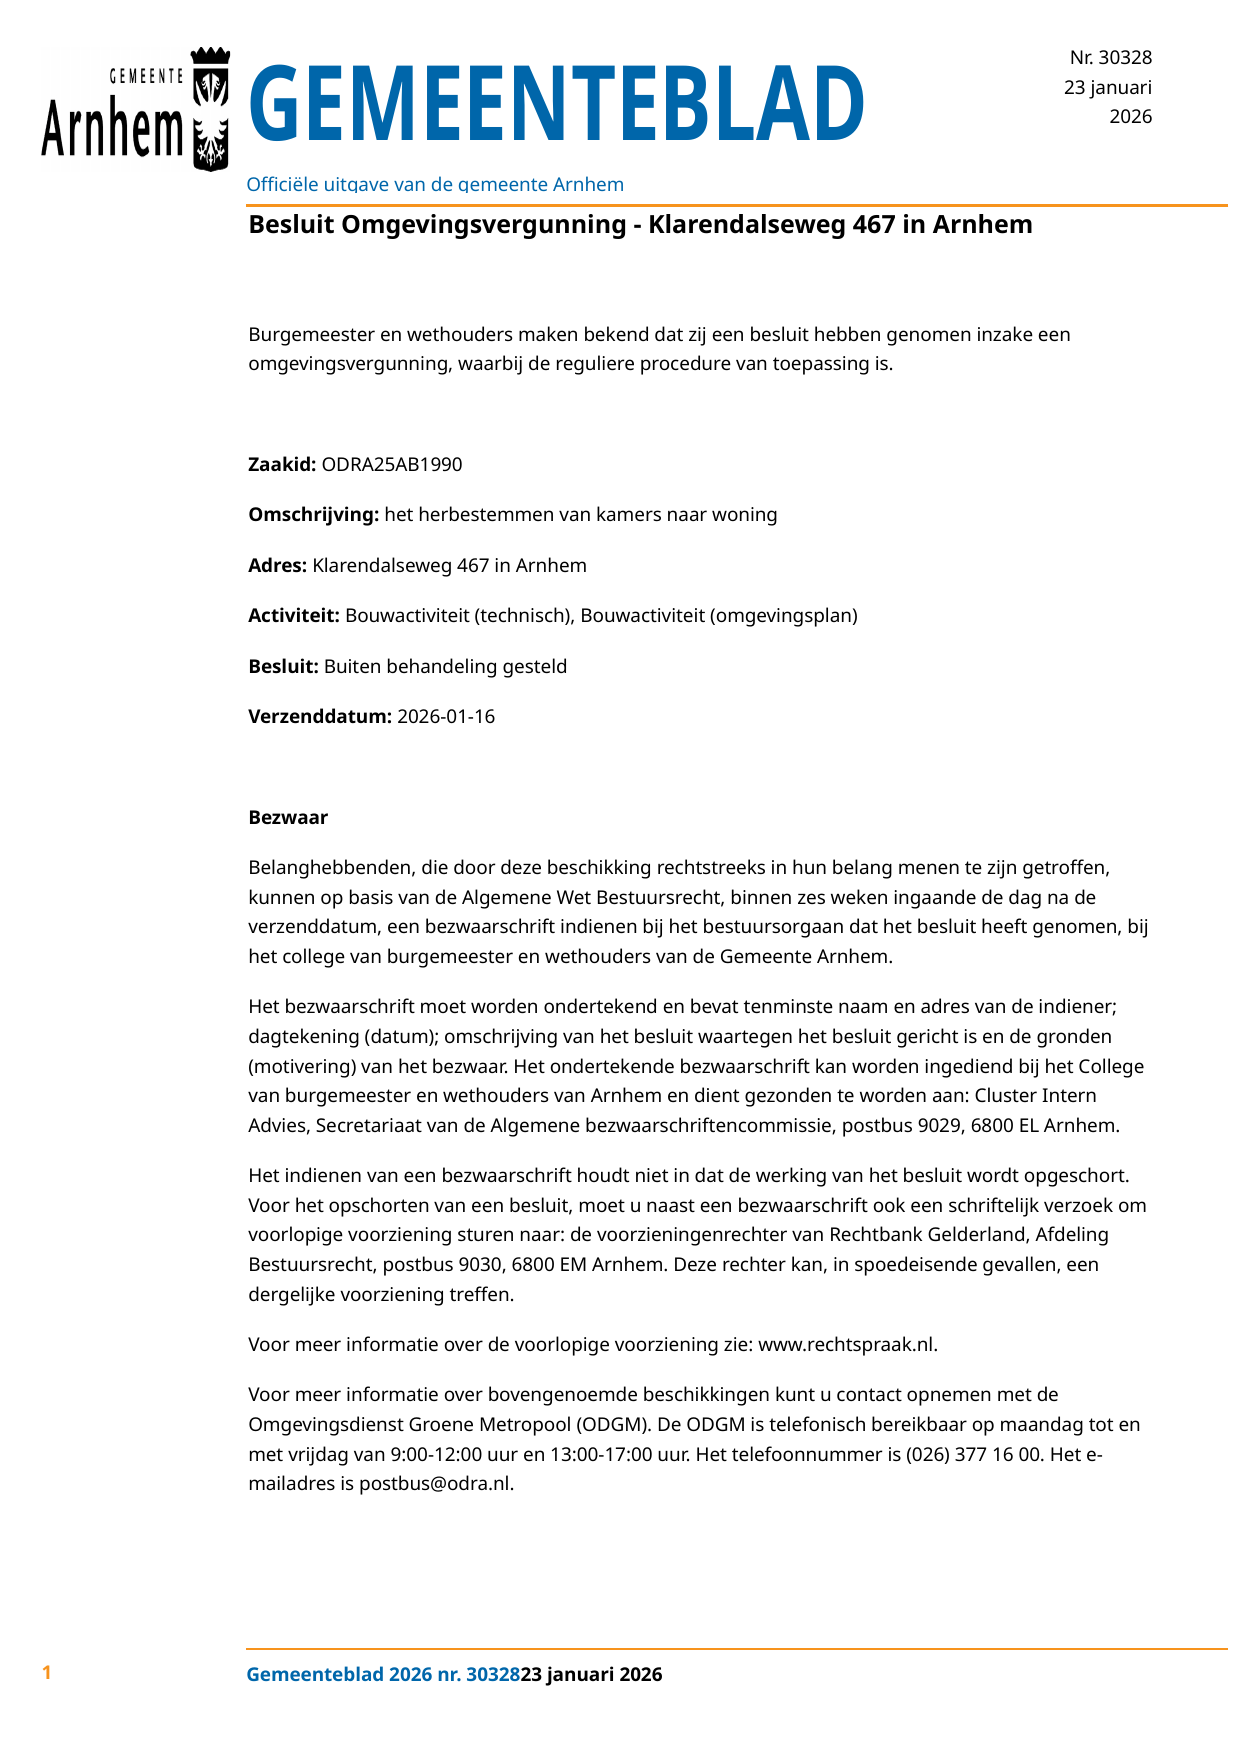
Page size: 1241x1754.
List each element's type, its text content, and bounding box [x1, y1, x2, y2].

text Besluit: Buiten behandeling gesteld [248, 653, 1152, 678]
text Belanghebbenden, die door deze beschikking rechtstreeks in hun belang menen te zijn getroffen, kunnen op basis van de Algemene Wet Bestuursrecht, binnen zes weken ingaande de dag na de verzenddatum, een bezwaarschrift indienen bij het bestuursorgaan dat het besluit heeft genomen, bij het college van burgemeester en wethouders van de Gemeente Arnhem. [248, 854, 1152, 969]
text Bezwaar [248, 804, 1152, 830]
text Activiteit: Bouwactiviteit (technisch), Bouwactiviteit (omgevingsplan) [248, 602, 1152, 628]
text Voor meer informatie over bovengenoemde beschikkingen kunt u contact opnemen met de Omgevingsdienst Groene Metropool (ODGM). De ODGM is telefonisch bereikbaar op maandag tot en met vrijdag van 9:00-12:00 uur en 13:00-17:00 uur. Het telefoonnummer is (026) 377 16 00. Het e-mailadres is postbus@odra.nl. [248, 1382, 1152, 1496]
text Burgemeester en wethouders maken bekend dat zij een besluit hebben genomen inzake een omgevingsvergunning, waarbij de reguliere procedure van toepassing is. [248, 321, 1152, 376]
picture [41, 47, 231, 172]
text Omschrijving: het herbestemmen van kamers naar woning [248, 502, 1152, 527]
text Adres: Klarendalseweg 467 in Arnhem [248, 552, 1152, 578]
text Verzenddatum: 2026-01-16 [248, 703, 1152, 729]
text Besluit Omgevingsvergunning - Klarendalseweg 467 in Arnhem [248, 207, 1152, 241]
text Het indienen van een bezwaarschrift houdt niet in dat de werking van het besluit wordt opgeschort. Voor het opschorten van een besluit, moet u naast een bezwaarschrift ook een schriftelijk verzoek om voorlopige voorziening sturen naar: de voorzieningenrechter van Rechtbank Gelderland, Afdeling Bestuursrecht, postbus 9030, 6800 EM Arnhem. Deze rechter kan, in spoedeisende gevallen, een dergelijke voorziening treffen. [248, 1162, 1152, 1306]
text Voor meer informatie over de voorlopige voorziening zie: www.rechtspraak.nl. [248, 1331, 1152, 1357]
text Het bezwaarschrift moet worden ondertekend en bevat tenminste naam en adres van de indiener; dagtekening (datum); omschrijving van het besluit waartegen het besluit gericht is en de gronden (motivering) van het bezwaar. Het ondertekende bezwaarschrift kan worden ingediend bij het College van burgemeester en wethouders van Arnhem en dient gezonden te worden aan: Cluster Intern Advies, Secretariaat van de Algemene bezwaarschriftencommissie, postbus 9029, 6800 EL Arnhem. [248, 994, 1152, 1138]
text Zaakid: ODRA25AB1990 [248, 451, 1152, 477]
